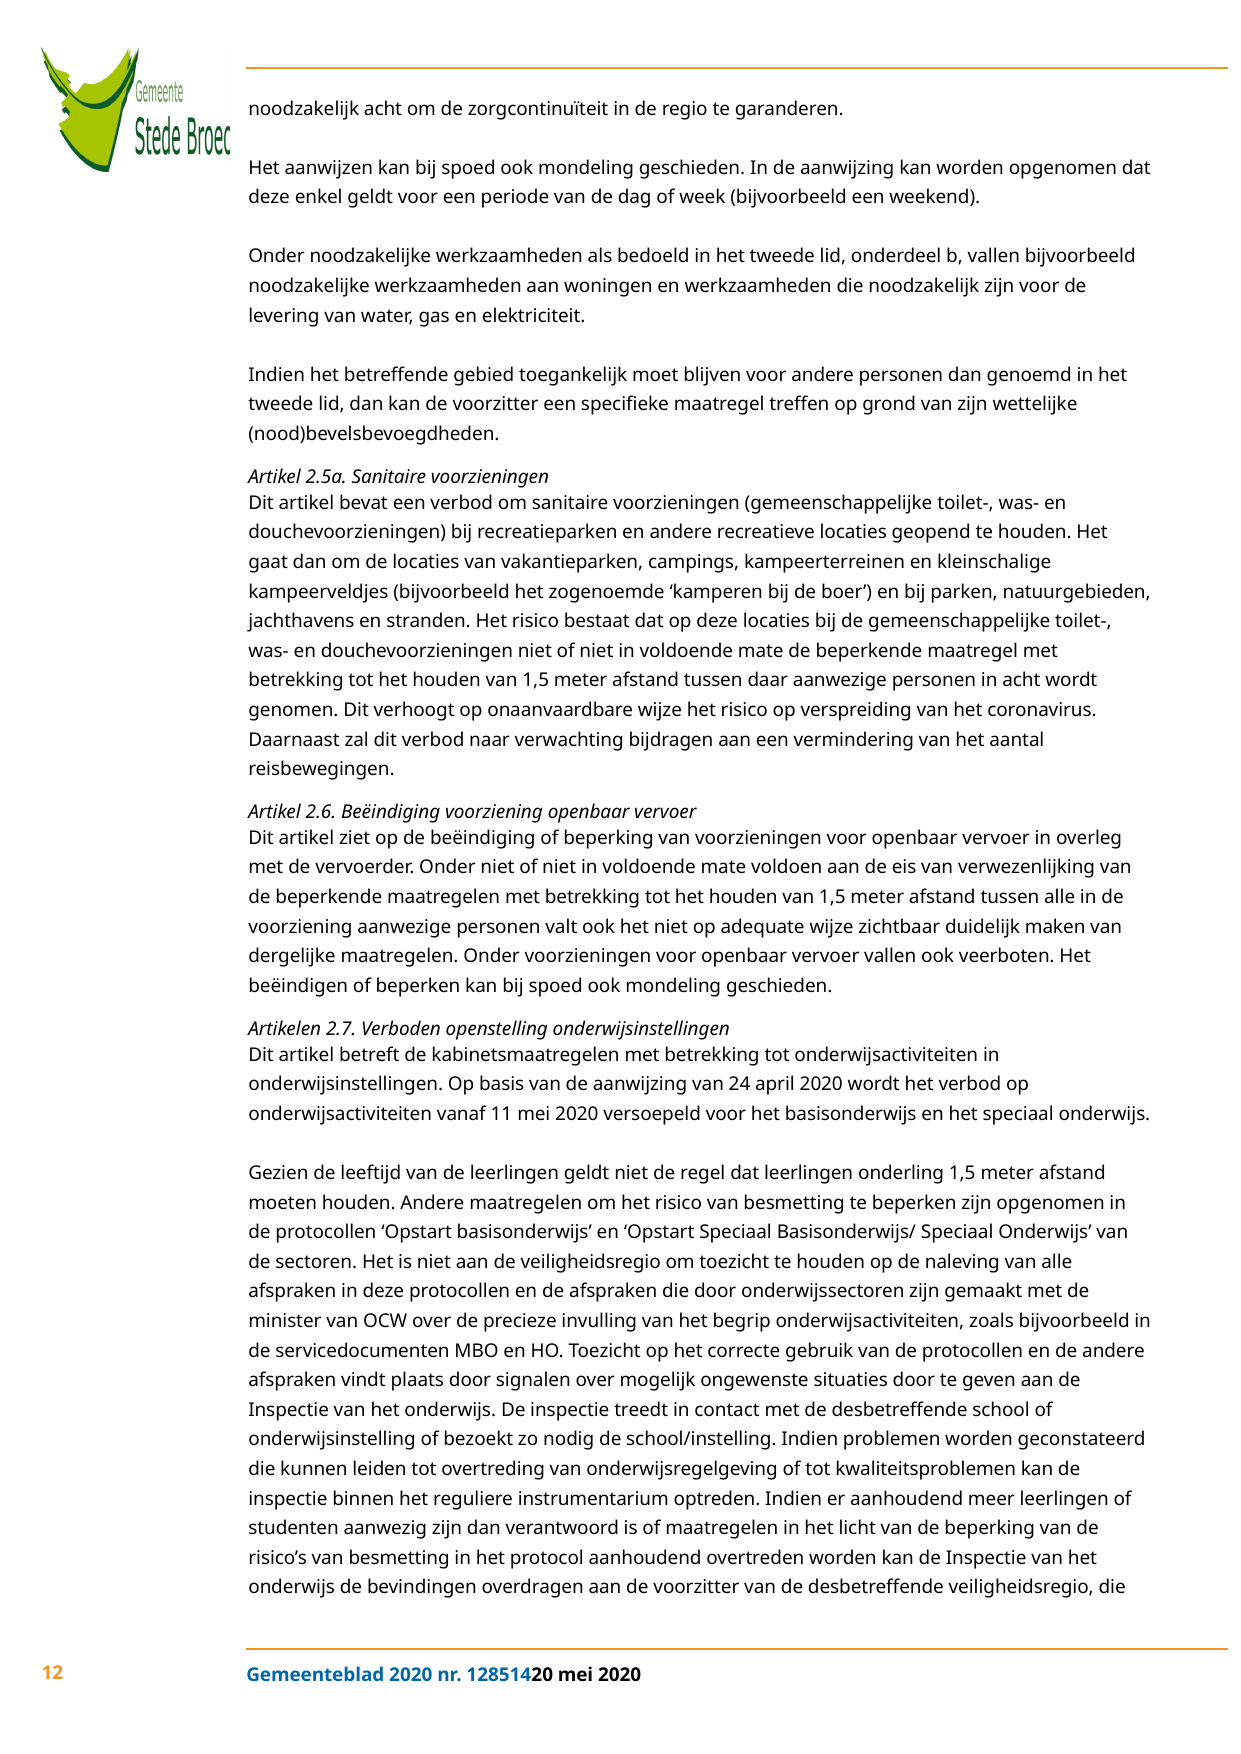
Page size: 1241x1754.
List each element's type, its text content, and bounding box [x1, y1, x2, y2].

text Artikel 2.6. Beëindiging voorziening openbaar vervoer [248, 798, 1152, 824]
text Dit artikel betreft de kabinetsmaatregelen met betrekking tot onderwijsactiviteiten in onderwijsinstellingen. Op basis van de aanwijzing van 24 april 2020 wordt het verbod op onderwijsactiviteiten vanaf 11 mei 2020 versoepeld voor het basisonderwijs en het speciaal onderwijs. [248, 1041, 1152, 1126]
text Dit artikel bevat een verbod om sanitaire voorzieningen (gemeenschappelijke toilet-, was- en douchevoorzieningen) bij recreatieparken en andere recreatieve locaties geopend te houden. Het gaat dan om de locaties van vakantieparken, campings, kampeerterreinen en kleinschalige kampeerveldjes (bijvoorbeeld het zogenoemde ‘kamperen bij de boer’) en bij parken, natuurgebieden, jachthavens en stranden. Het risico bestaat dat op deze locaties bij de gemeenschappelijke toilet-, was- en douchevoorzieningen niet of niet in voldoende mate de beperkende maatregel met betrekking tot het houden van 1,5 meter afstand tussen daar aanwezige personen in acht wordt genomen. Dit verhoogt op onaanvaardbare wijze het risico op verspreiding van het coronavirus. Daarnaast zal dit verbod naar verwachting bijdragen aan een vermindering van het aantal reisbewegingen. [248, 489, 1152, 781]
picture [41, 47, 231, 172]
text Het aanwijzen kan bij spoed ook mondeling geschieden. In de aanwijzing kan worden opgenomen dat deze enkel geldt voor een periode van de dag of week (bijvoorbeeld een weekend). [248, 154, 1152, 209]
text Dit artikel ziet op de beëindiging of beperking van voorzieningen voor openbaar vervoer in overleg met de vervoerder. Onder niet of niet in voldoende mate voldoen aan de eis van verwezenlijking van de beperkende maatregelen met betrekking tot het houden van 1,5 meter afstand tussen alle in de voorziening aanwezige personen valt ook het niet op adequate wijze zichtbaar duidelijk maken van dergelijke maatregelen. Onder voorzieningen voor openbaar vervoer vallen ook veerboten. Het beëindigen of beperken kan bij spoed ook mondeling geschieden. [248, 824, 1152, 998]
text Gezien de leeftijd van de leerlingen geldt niet de regel dat leerlingen onderling 1,5 meter afstand moeten houden. Andere maatregelen om het risico van besmetting te beperken zijn opgenomen in de protocollen ‘Opstart basisonderwijs’ en ‘Opstart Speciaal Basisonderwijs/ Speciaal Onderwijs’ van de sectoren. Het is niet aan de veiligheidsregio om toezicht te houden op de naleving van alle afspraken in deze protocollen en de afspraken die door onderwijssectoren zijn gemaakt met de minister van OCW over de precieze invulling van het begrip onderwijsactiviteiten, zoals bijvoorbeeld in de servicedocumenten MBO en HO. Toezicht op het correcte gebruik van de protocollen en de andere afspraken vindt plaats door signalen over mogelijk ongewenste situaties door te geven aan de Inspectie van het onderwijs. De inspectie treedt in contact met de desbetreffende school of onderwijsinstelling of bezoekt zo nodig de school/instelling. Indien problemen worden geconstateerd die kunnen leiden tot overtreding van onderwijsregelgeving of tot kwaliteitsproblemen kan de inspectie binnen het reguliere instrumentarium optreden. Indien er aanhoudend meer leerlingen of studenten aanwezig zijn dan verantwoord is of maatregelen in het licht van de beperking van de risico’s van besmetting in het protocol aanhoudend overtreden worden kan de Inspectie van het onderwijs de bevindingen overdragen aan de voorzitter van de desbetreffende veiligheidsregio, die [248, 1159, 1152, 1599]
text Indien het betreffende gebied toegankelijk moet blijven voor andere personen dan genoemd in het tweede lid, dan kan de voorzitter een specifieke maatregel treffen op grond van zijn wettelijke (nood)bevelsbevoegdheden. [248, 361, 1152, 446]
text noodzakelijk acht om de zorgcontinuïteit in de regio te garanderen. [248, 95, 1152, 121]
text Artikel 2.5a. Sanitaire voorzieningen [248, 463, 1152, 489]
text Onder noodzakelijke werkzaamheden als bedoeld in het tweede lid, onderdeel b, vallen bijvoorbeeld noodzakelijke werkzaamheden aan woningen en werkzaamheden die noodzakelijk zijn voor de levering van water, gas en elektriciteit. [248, 243, 1152, 328]
text Artikelen 2.7. Verboden openstelling onderwijsinstellingen [248, 1015, 1152, 1041]
